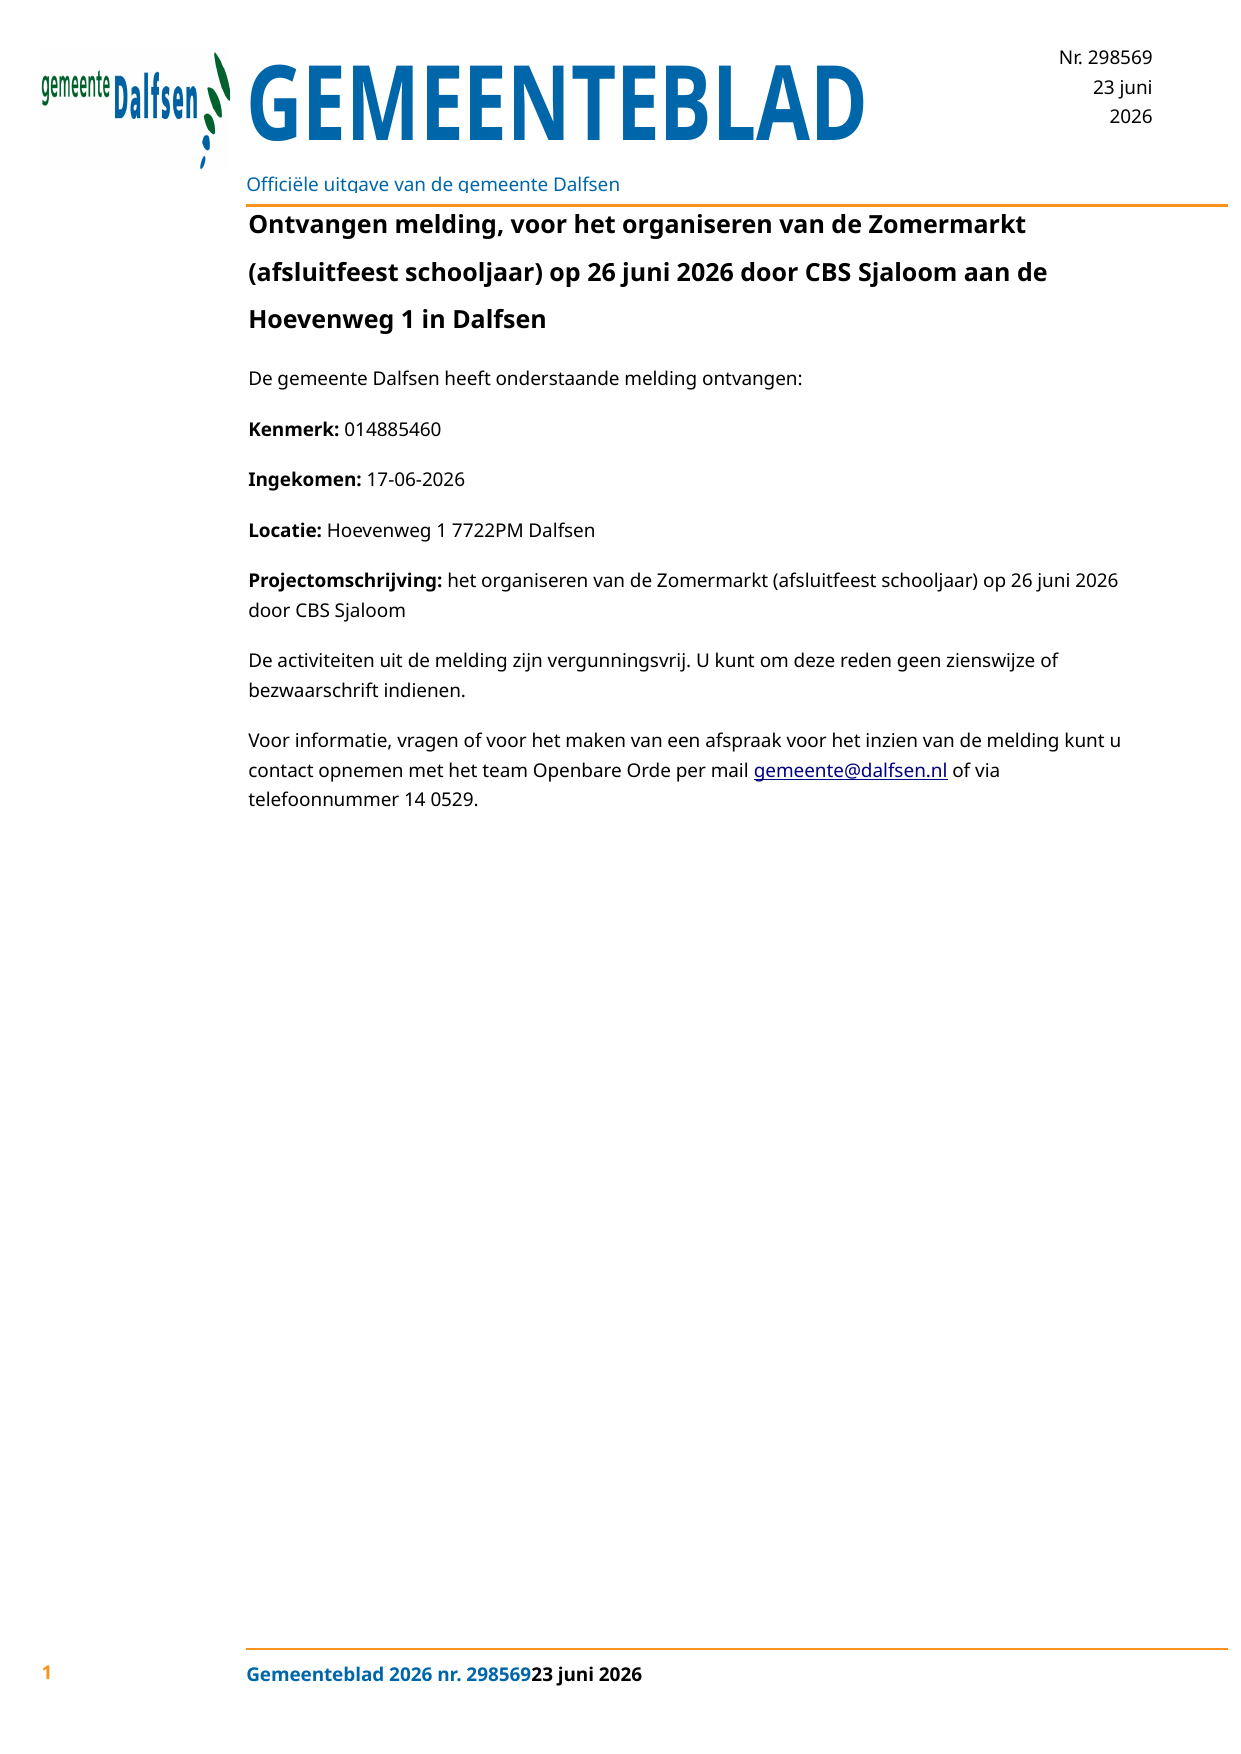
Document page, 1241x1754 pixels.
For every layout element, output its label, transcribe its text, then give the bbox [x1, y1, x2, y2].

text Ontvangen melding, voor het organiseren van de Zomermarkt (afsluitfeest schooljaar) op 26 juni 2026 door CBS Sjaloom aan de Hoevenweg 1 in Dalfsen [248, 207, 1152, 336]
picture [41, 47, 231, 172]
text Voor informatie, vragen of voor het maken van een afspraak voor het inzien van de melding kunt u contact opnemen met het team Openbare Orde per mail gemeente@dalfsen.nl of via telefoonnummer 14 0529. [248, 727, 1152, 812]
text Projectomschrijving: het organiseren van de Zomermarkt (afsluitfeest schooljaar) op 26 juni 2026 door CBS Sjaloom [248, 567, 1152, 622]
text Ingekomen: 17-06-2026 [248, 466, 1152, 492]
text De gemeente Dalfsen heeft onderstaande melding ontvangen: [248, 366, 1152, 391]
text Kenmerk: 014885460 [248, 416, 1152, 442]
text De activiteiten uit de melding zijn vergunningsvrij. U kunt om deze reden geen zienswijze of bezwaarschrift indienen. [248, 647, 1152, 702]
text Locatie: Hoevenweg 1 7722PM Dalfsen [248, 517, 1152, 542]
